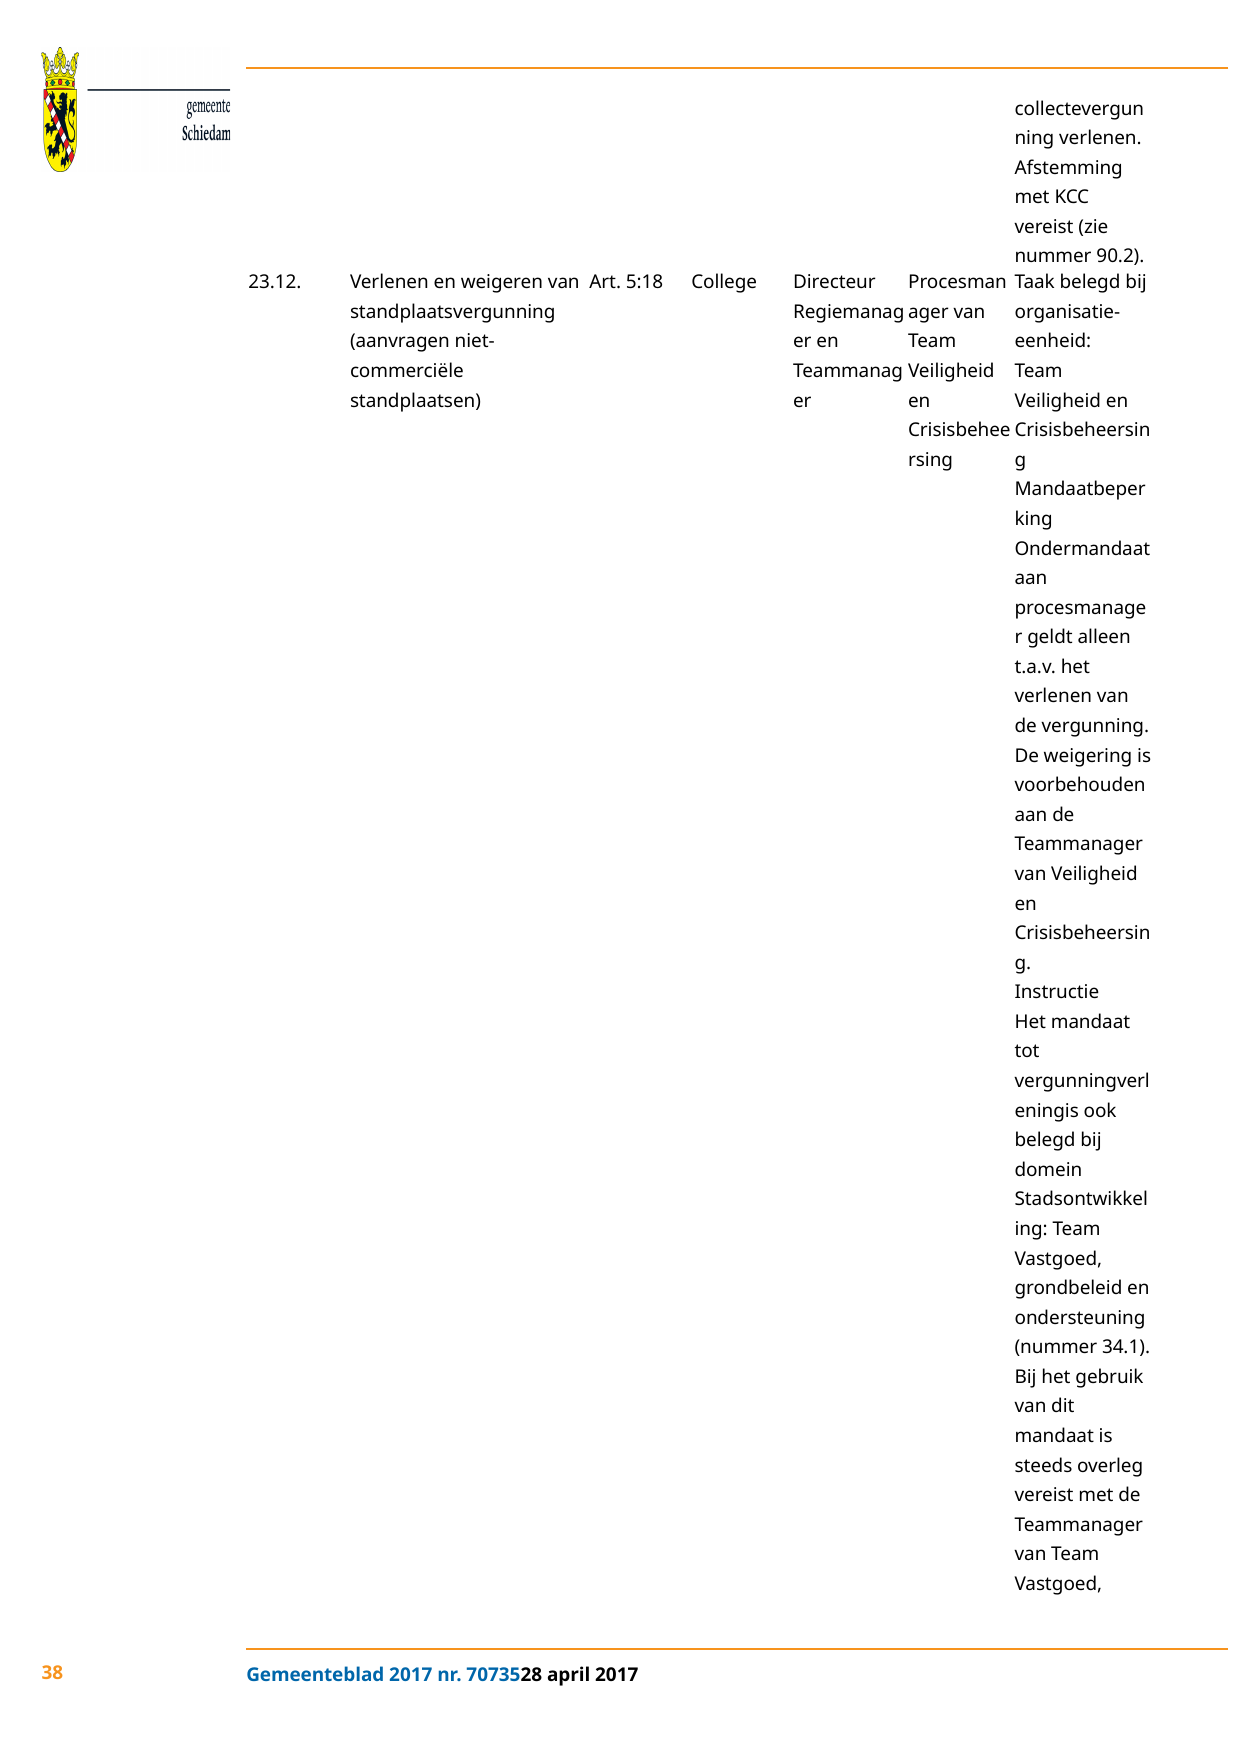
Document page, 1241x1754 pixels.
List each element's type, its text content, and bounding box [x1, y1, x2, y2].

table_cell [248, 95, 350, 268]
picture [41, 47, 231, 172]
table_cell Taak belegd bij organisatie-eenheid: Team Veiligheid en Crisisbeheersing Mandaatbeperking Ondermandaat aan procesmanager geldt alleen t.a.v. het verlenen van de vergunning. De weigering is voorbehouden aan de Teammanager van Veiligheid en Crisisbeheersing. Instructie Het mandaat tot vergunningverleningis ook belegd bij domein Stadsontwikkeling: Team Vastgoed, grondbeleid en ondersteuning (nummer 34.1). Bij het gebruik van dit mandaat is steeds overleg vereist met de Teammanager van Team Vastgoed, [1014, 269, 1152, 1596]
table_cell Directeur Regiemanager en Teammanager [793, 269, 908, 1596]
table_cell [589, 95, 691, 268]
table_cell [908, 95, 1014, 268]
table_cell Procesmanager van Team Veiligheid en Crisisbeheersing [908, 269, 1014, 1596]
table_cell [793, 95, 908, 268]
table_cell [691, 95, 793, 268]
table_cell Art. 5:18 [589, 269, 691, 1596]
table_cell College [691, 269, 793, 1596]
table_cell [350, 95, 589, 268]
table_cell 23.12. [248, 269, 350, 1596]
table_cell collectevergunning verlenen. Afstemming met KCC vereist (zie nummer 90.2). [1014, 95, 1152, 268]
table_cell Verlenen en weigeren van standplaatsvergunning (aanvragen niet-commerciële standplaatsen) [350, 269, 589, 1596]
